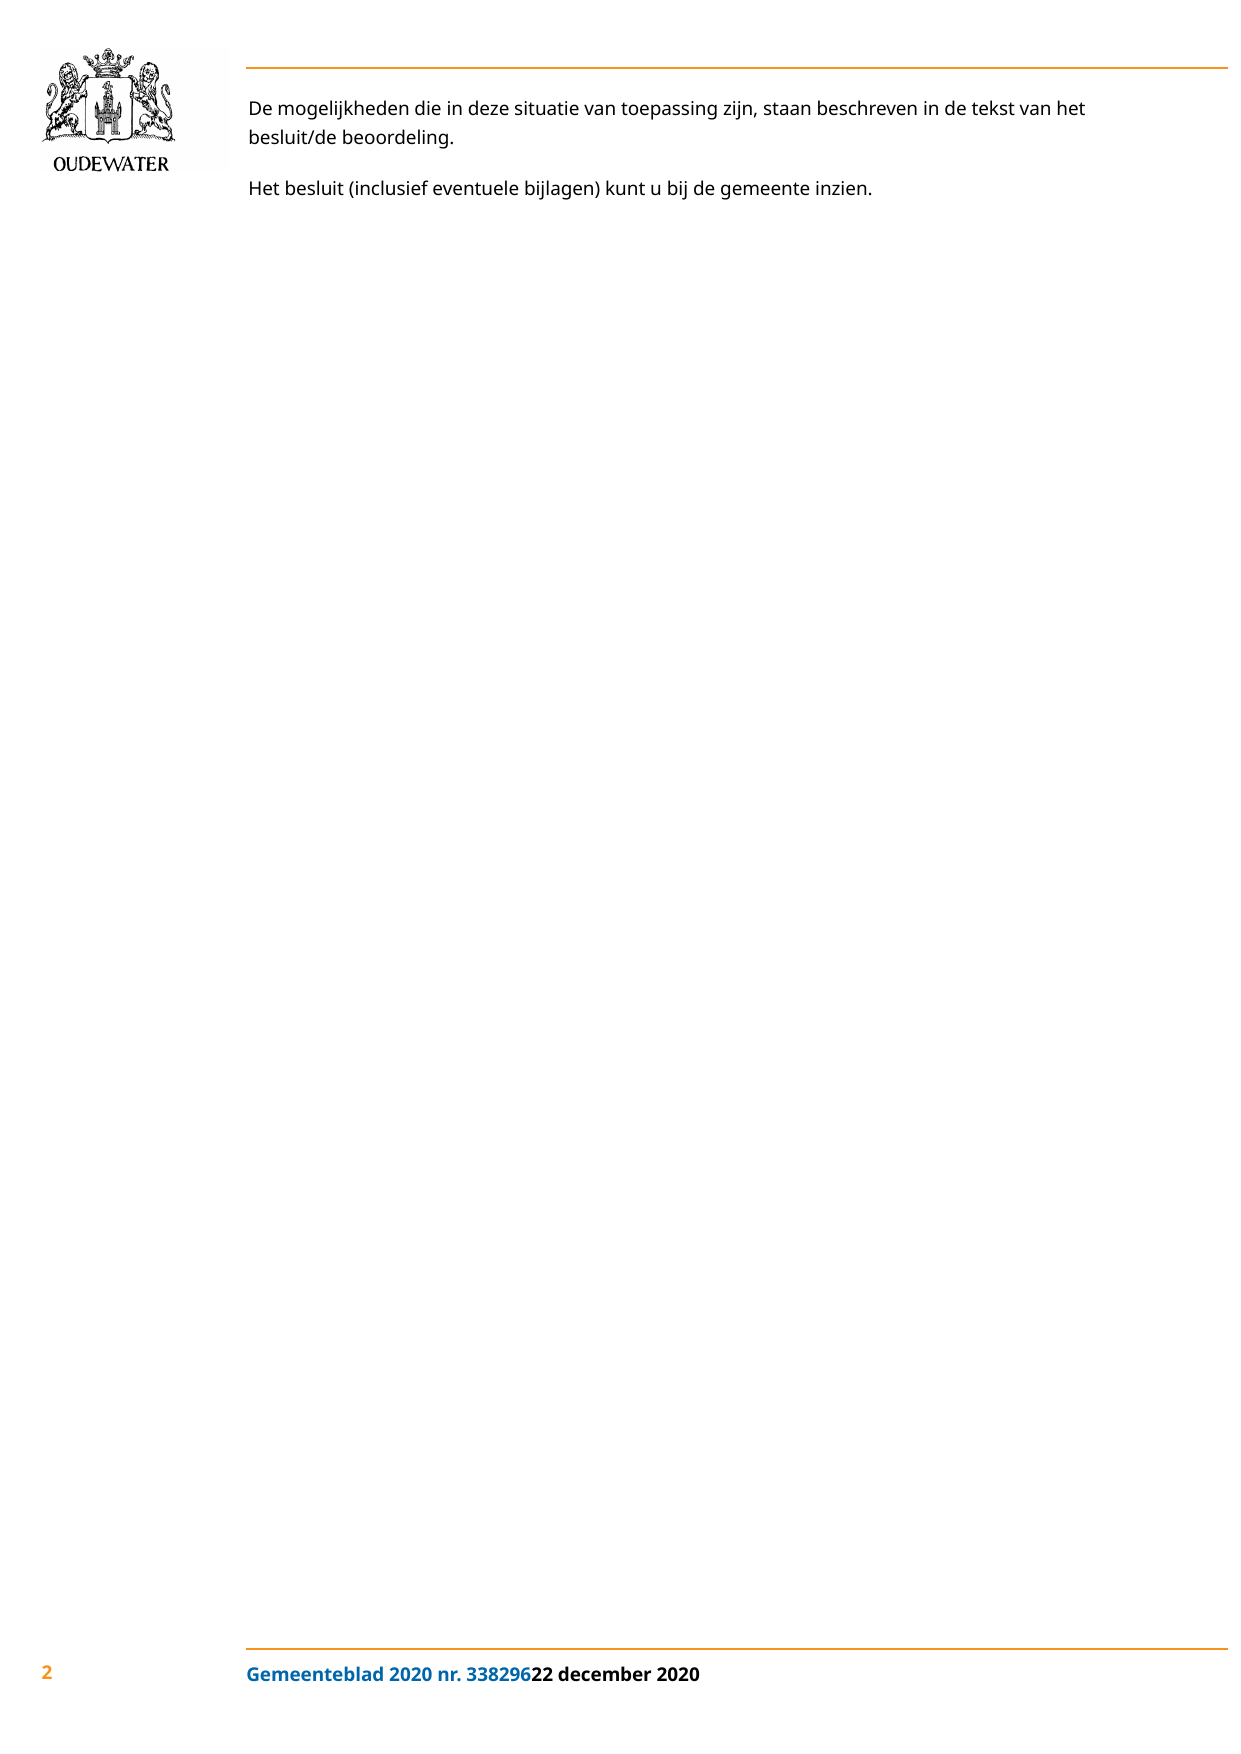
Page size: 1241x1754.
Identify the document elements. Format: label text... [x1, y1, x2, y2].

text Het besluit (inclusief eventuele bijlagen) kunt u bij de gemeente inzien. [248, 175, 1152, 201]
text De mogelijkheden die in deze situatie van toepassing zijn, staan beschreven in de tekst van het besluit/de beoordeling. [248, 95, 1152, 150]
picture [41, 47, 231, 172]
